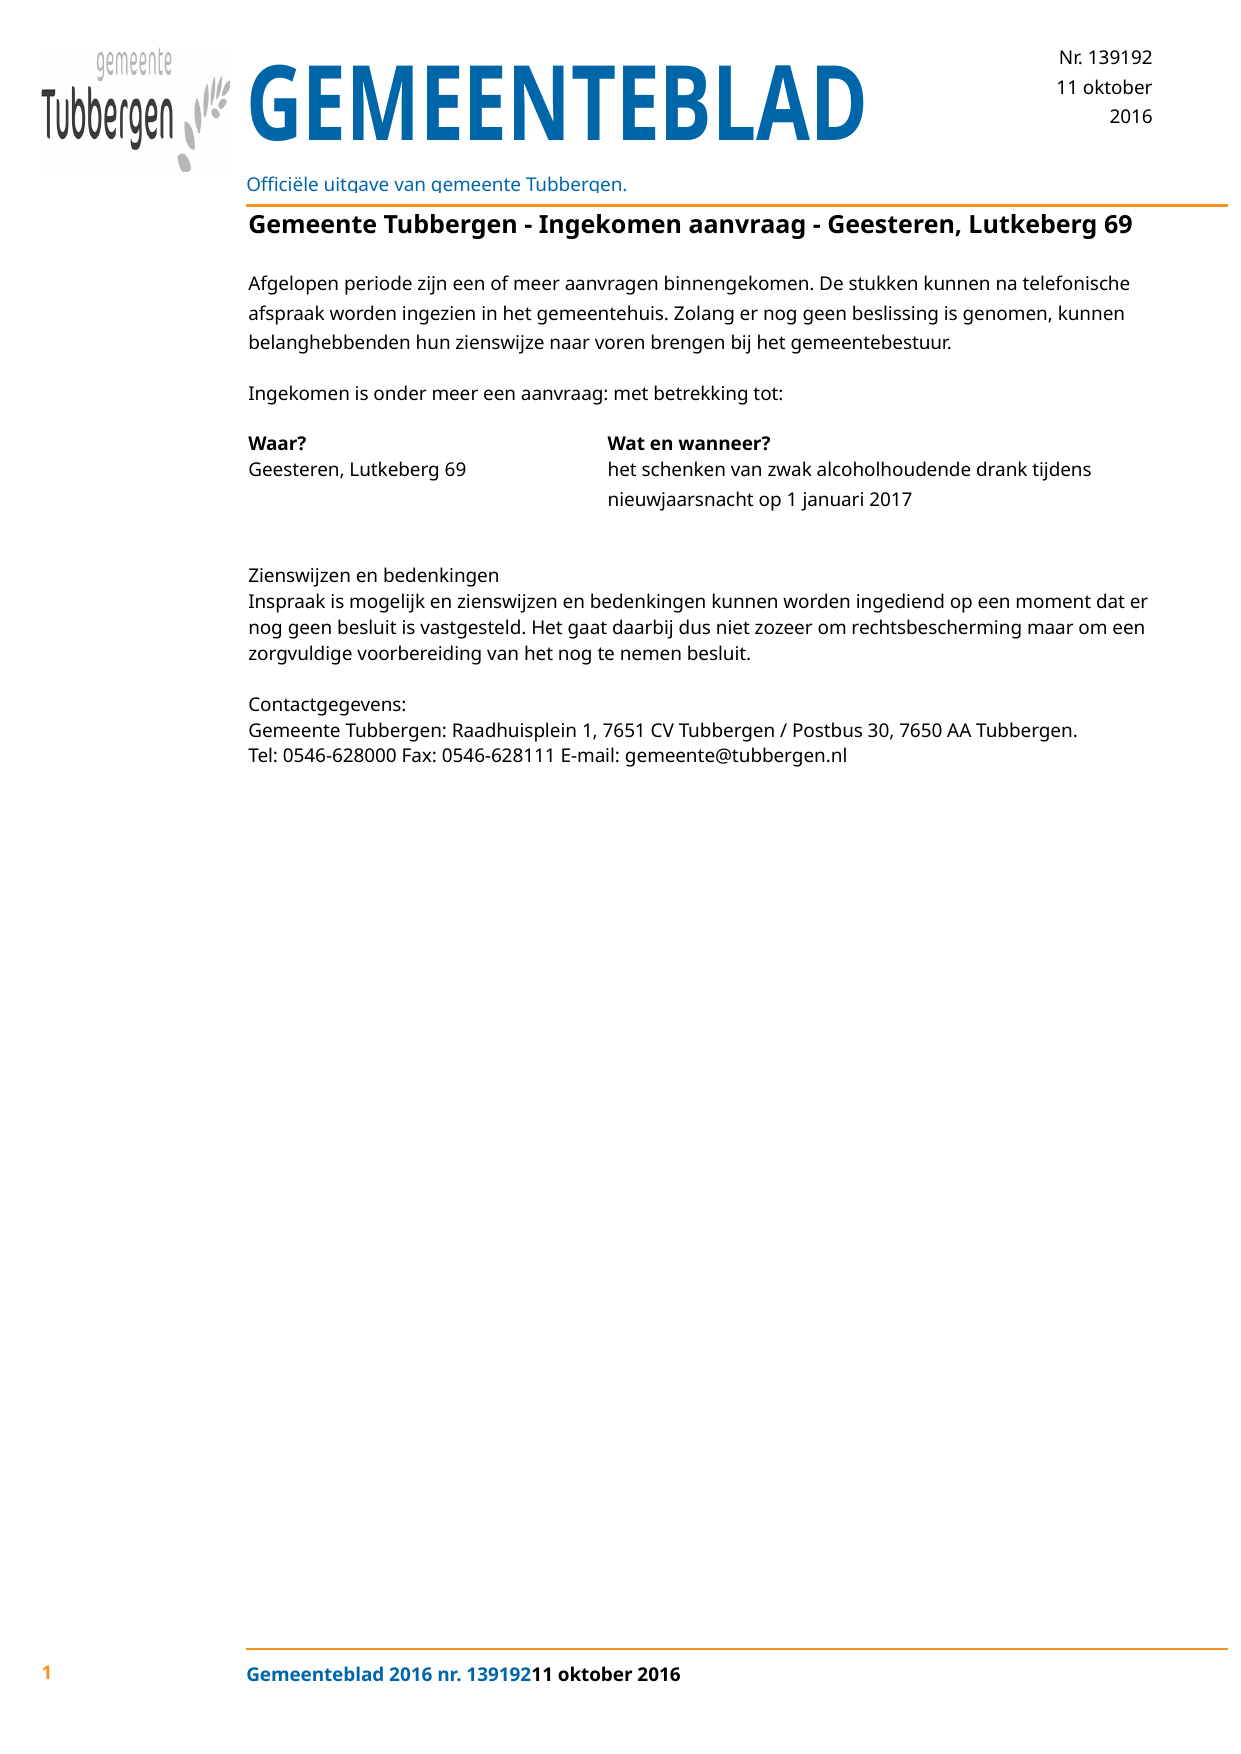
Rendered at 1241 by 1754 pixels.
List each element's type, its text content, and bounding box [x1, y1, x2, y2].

text Tel: 0546-628000 Fax: 0546-628111 E-mail: gemeente@tubbergen.nl [248, 743, 1152, 768]
text Afgelopen periode zijn een of meer aanvragen binnengekomen. De stukken kunnen na telefonische afspraak worden ingezien in het gemeentehuis. Zolang er nog geen beslissing is genomen, kunnen belanghebbenden hun zienswijze naar voren brengen bij het gemeentebestuur. [248, 270, 1152, 355]
text Ingekomen is onder meer een aanvraag: met betrekking tot: [248, 380, 1152, 406]
text Contactgegevens: [248, 691, 1152, 717]
table_cell Geesteren, Lutkeberg 69 [248, 456, 607, 511]
text Inspraak is mogelijk en zienswijzen en bedenkingen kunnen worden ingediend op een moment dat er nog geen besluit is vastgesteld. Het gaat daarbij dus niet zozeer om rechtsbescherming maar om een zorgvuldige voorbereiding van het nog te nemen besluit. [248, 588, 1152, 665]
table_cell het schenken van zwak alcoholhoudende drank tijdens nieuwjaarsnacht op 1 januari 2017 [608, 456, 1152, 511]
table_header Wat en wanneer? [608, 430, 1152, 456]
text Gemeente Tubbergen: Raadhuisplein 1, 7651 CV Tubbergen / Postbus 30, 7650 AA Tubbergen. [248, 717, 1152, 743]
text Gemeente Tubbergen - Ingekomen aanvraag - Geesteren, Lutkeberg 69 [248, 207, 1152, 241]
picture [41, 47, 231, 172]
table_header Waar? [248, 430, 607, 456]
text Zienswijzen en bedenkingen [248, 562, 1152, 588]
